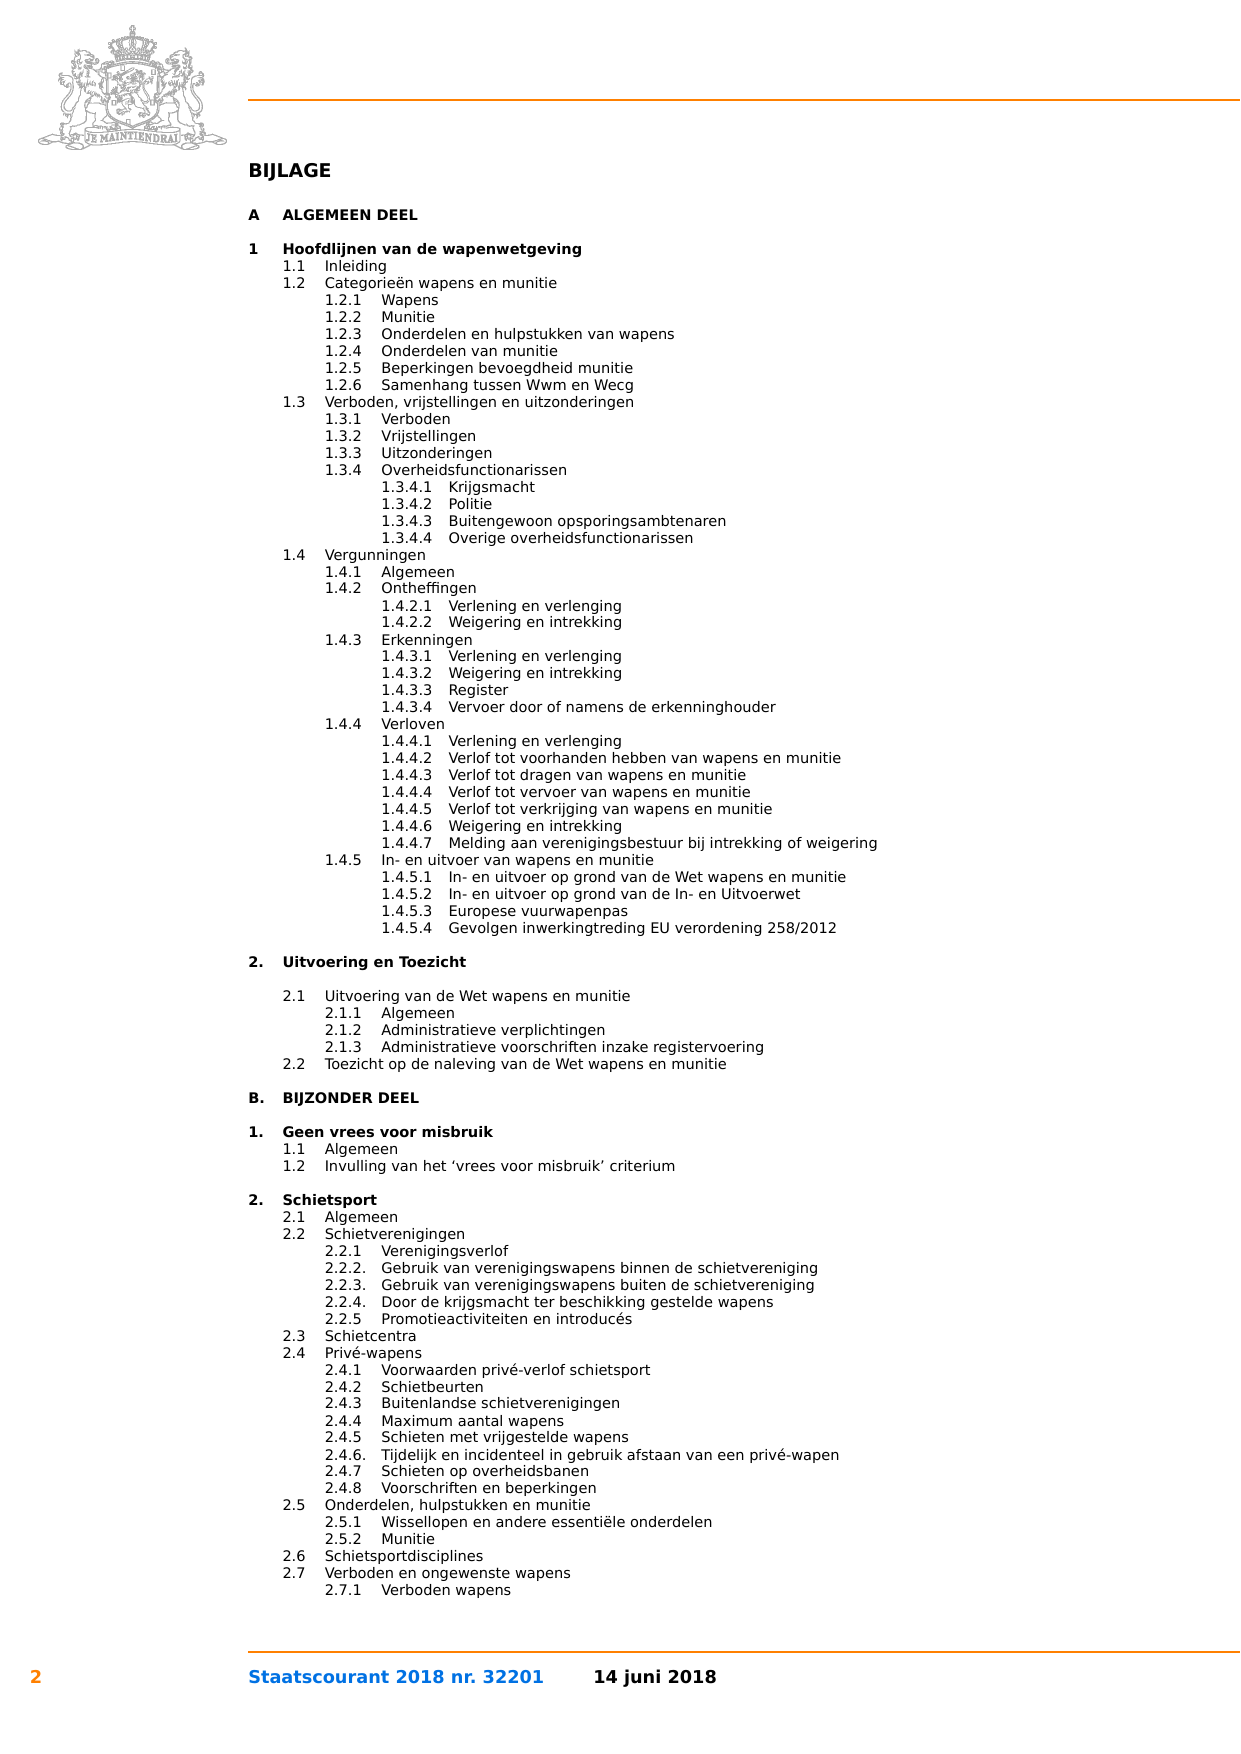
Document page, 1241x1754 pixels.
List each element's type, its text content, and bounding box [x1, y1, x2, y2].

table_cell [276, 1039, 319, 1056]
table_cell Hoofdlijnen van de wapenwetgeving [276, 241, 1163, 258]
table_cell [248, 1429, 276, 1446]
table_cell [248, 665, 276, 682]
table_cell [248, 1243, 276, 1259]
table_cell 2.2 [276, 1056, 319, 1073]
table_cell 2. [248, 954, 276, 971]
table_cell [248, 224, 1163, 241]
table_cell Schietcentra [319, 1328, 1163, 1344]
table_cell [319, 784, 375, 801]
table_cell [248, 445, 276, 462]
table_cell Algemeen [319, 1141, 1163, 1158]
table_cell [248, 1345, 276, 1361]
table_cell [248, 1226, 276, 1243]
table_cell Verlof tot voorhanden hebben van wapens en munitie [442, 750, 1163, 767]
table_cell [248, 1260, 276, 1277]
table_cell 1.4.4.7 [375, 835, 442, 852]
table_cell [248, 733, 276, 750]
table_cell 2.5.2 [319, 1531, 375, 1548]
table_cell Weigering en intrekking [442, 614, 1163, 631]
table_cell Verlening en verlenging [442, 598, 1163, 614]
table_cell Schieten op overheidsbanen [375, 1463, 1163, 1480]
table_cell 1.4.4.4 [375, 784, 442, 801]
table_cell 2.2.2. [319, 1260, 375, 1277]
table_cell [276, 1413, 319, 1429]
table_cell [319, 733, 375, 750]
table_cell [276, 1395, 319, 1412]
table_cell 1.3.4.4 [375, 530, 442, 546]
table_cell 1. [248, 1124, 276, 1141]
table_cell [276, 614, 319, 631]
table_cell [276, 750, 319, 767]
table_cell [248, 564, 276, 580]
table_cell Overheidsfunctionarissen [375, 462, 1163, 478]
table_cell [276, 631, 319, 648]
table_cell [276, 784, 319, 801]
table_cell 2.4 [276, 1345, 319, 1361]
table_cell [276, 920, 319, 937]
table_cell Categorieën wapens en munitie [319, 275, 1163, 292]
table_cell 2.3 [276, 1328, 319, 1344]
table_cell [248, 258, 276, 275]
table_cell [248, 479, 276, 496]
table_cell 1.4.1 [319, 564, 375, 580]
table_cell [248, 598, 276, 614]
table_cell Overige overheidsfunctionarissen [442, 530, 1163, 546]
table_cell 2.4.8 [319, 1480, 375, 1497]
table_cell In- en uitvoer op grond van de In- en Uitvoerwet [442, 886, 1163, 903]
table_cell 1.2.1 [319, 292, 375, 309]
table_cell [248, 394, 276, 411]
table_cell [276, 479, 319, 496]
table_cell Melding aan verenigingsbestuur bij intrekking of weigering [442, 835, 1163, 852]
table_cell 2.1 [276, 988, 319, 1005]
table_cell 1.3.4.1 [375, 479, 442, 496]
table_cell 2.4.4 [319, 1413, 375, 1429]
table_cell [276, 733, 319, 750]
table_cell 1.3.1 [319, 411, 375, 428]
table_cell [276, 682, 319, 699]
table_cell 1.2.2 [319, 309, 375, 326]
table_cell 1.3 [276, 394, 319, 411]
table_cell [276, 1429, 319, 1446]
table_cell [248, 614, 276, 631]
table_cell 2.2.3. [319, 1277, 375, 1293]
table_cell [248, 1480, 276, 1497]
table_cell [276, 852, 319, 869]
table_cell [248, 631, 276, 648]
table_cell Promotieactiviteiten en introducés [375, 1311, 1163, 1327]
table_cell [276, 886, 319, 903]
table_cell [319, 513, 375, 529]
table_cell Schietsportdisciplines [319, 1548, 1163, 1565]
table_cell Onderdelen en hulpstukken van wapens [375, 326, 1163, 343]
table_cell [319, 682, 375, 699]
table_cell 1.1 [276, 258, 319, 275]
table_cell [248, 1073, 1163, 1090]
table_cell 2.2.4. [319, 1294, 375, 1311]
table_cell Krijgsmacht [442, 479, 1163, 496]
table_cell [276, 411, 319, 428]
table_cell 1.3.4 [319, 462, 375, 478]
table_cell 1.4.5.2 [375, 886, 442, 903]
table_cell [276, 462, 319, 478]
table_cell [248, 1005, 276, 1022]
table_cell Maximum aantal wapens [375, 1413, 1163, 1429]
table_cell [276, 699, 319, 716]
table_cell [248, 292, 276, 309]
table_header ALGEMEEN DEEL [276, 207, 1163, 224]
table_cell Uitvoering van de Wet wapens en munitie [319, 988, 1163, 1005]
table_cell [276, 343, 319, 360]
table_cell [319, 496, 375, 512]
table_cell Vervoer door of namens de erkenninghouder [442, 699, 1163, 716]
table_cell 2.6 [276, 1548, 319, 1565]
table_cell [276, 598, 319, 614]
table_cell [248, 818, 276, 835]
table_cell 1.2.6 [319, 377, 375, 394]
table_cell [248, 1497, 276, 1514]
table_cell 2. [248, 1192, 276, 1209]
table_cell Uitvoering en Toezicht [276, 954, 1163, 971]
table_cell Vrijstellingen [375, 428, 1163, 444]
table_cell [248, 1361, 276, 1378]
table_cell Register [442, 682, 1163, 699]
table_cell [248, 716, 276, 733]
table_cell [319, 479, 375, 496]
table_cell Wissellopen en andere essentiële onderdelen [375, 1514, 1163, 1531]
table_cell [276, 1022, 319, 1039]
table_cell [248, 767, 276, 784]
table_cell 1.3.4.2 [375, 496, 442, 512]
table_cell [319, 767, 375, 784]
table_cell Onderdelen, hulpstukken en munitie [319, 1497, 1163, 1514]
table_cell [248, 1413, 276, 1429]
table_cell 1.3.3 [319, 445, 375, 462]
table_cell [248, 920, 276, 937]
table_cell 2.4.3 [319, 1395, 375, 1412]
table_cell 1.2.3 [319, 326, 375, 343]
table_cell [248, 971, 1163, 988]
table_cell [276, 564, 319, 580]
table_cell 1.4 [276, 546, 319, 563]
table_cell Algemeen [375, 1005, 1163, 1022]
table_cell 1.4.5.1 [375, 869, 442, 886]
table_cell Munitie [375, 1531, 1163, 1548]
table_cell Gebruik van verenigingswapens binnen de schietvereniging [375, 1260, 1163, 1277]
table_cell 1.4.3.1 [375, 648, 442, 665]
table_cell [248, 1328, 276, 1344]
table_cell Voorwaarden privé-verlof schietsport [375, 1361, 1163, 1378]
table_cell 1 [248, 241, 276, 258]
table_cell Beperkingen bevoegdheid munitie [375, 360, 1163, 377]
table_cell Verboden [375, 411, 1163, 428]
table_cell [248, 580, 276, 597]
table_cell [276, 292, 319, 309]
table_cell [248, 750, 276, 767]
table_cell Door de krijgsmacht ter beschikking gestelde wapens [375, 1294, 1163, 1311]
table_cell 1.4.5 [319, 852, 375, 869]
table_cell 1.4.4.6 [375, 818, 442, 835]
table_cell [248, 682, 276, 699]
table_cell [276, 326, 319, 343]
table_cell Politie [442, 496, 1163, 512]
table_cell Wapens [375, 292, 1163, 309]
table_cell [276, 801, 319, 818]
table_cell [276, 1514, 319, 1531]
table_cell Toezicht op de naleving van de Wet wapens en munitie [319, 1056, 1163, 1073]
table_cell 1.4.3.3 [375, 682, 442, 699]
table_cell Vergunningen [319, 546, 1163, 563]
table_cell [319, 801, 375, 818]
table_cell [276, 360, 319, 377]
table_cell 1.4.4.3 [375, 767, 442, 784]
table_cell Verlening en verlenging [442, 733, 1163, 750]
table_cell [248, 275, 276, 292]
table_cell [248, 1446, 276, 1463]
table_cell [248, 462, 276, 478]
table_cell [248, 411, 276, 428]
table_cell [248, 1514, 276, 1531]
table_cell Schieten met vrijgestelde wapens [375, 1429, 1163, 1446]
table_cell [319, 598, 375, 614]
table_cell Algemeen [319, 1209, 1163, 1226]
table_cell [276, 1243, 319, 1259]
table_cell 1.4.5.3 [375, 903, 442, 920]
table_cell [248, 869, 276, 886]
table_cell 1.4.2 [319, 580, 375, 597]
table_cell [319, 648, 375, 665]
table_cell 1.2 [276, 275, 319, 292]
table_cell [276, 1531, 319, 1548]
table_cell Schietbeurten [375, 1379, 1163, 1395]
table_cell [248, 886, 276, 903]
table_cell [319, 818, 375, 835]
table_cell Verlof tot dragen van wapens en munitie [442, 767, 1163, 784]
table_cell Verboden wapens [375, 1582, 1163, 1599]
table_cell Buitengewoon opsporingsambtenaren [442, 513, 1163, 529]
table_cell [319, 869, 375, 886]
table_cell 1.4.2.1 [375, 598, 442, 614]
table_cell [319, 530, 375, 546]
table_cell [276, 1582, 319, 1599]
table_cell [248, 530, 276, 546]
table_cell BIJZONDER DEEL [276, 1090, 1163, 1107]
table_cell [248, 1141, 276, 1158]
table_cell 1.3.2 [319, 428, 375, 444]
table_cell [248, 852, 276, 869]
table_cell [248, 1582, 276, 1599]
table_cell [276, 835, 319, 852]
table_cell Verlof tot vervoer van wapens en munitie [442, 784, 1163, 801]
table_cell Gebruik van verenigingswapens buiten de schietvereniging [375, 1277, 1163, 1293]
table_cell 1.4.4 [319, 716, 375, 733]
table_cell 1.4.3.4 [375, 699, 442, 716]
table_cell Tijdelijk en incidenteel in gebruik afstaan van een privé-wapen [375, 1446, 1163, 1463]
table_cell [248, 1311, 276, 1327]
table_cell [319, 903, 375, 920]
table_cell Uitzonderingen [375, 445, 1163, 462]
table_cell [319, 835, 375, 852]
table_cell 2.4.2 [319, 1379, 375, 1395]
table_cell 1.3.4.3 [375, 513, 442, 529]
table_cell 1.4.2.2 [375, 614, 442, 631]
table_cell [276, 580, 319, 597]
table_cell 1.4.4.5 [375, 801, 442, 818]
table_cell [248, 360, 276, 377]
table_cell [248, 343, 276, 360]
table_cell 2.4.7 [319, 1463, 375, 1480]
table_cell B. [248, 1090, 276, 1107]
table_cell [276, 1005, 319, 1022]
table_cell [276, 818, 319, 835]
table_cell In- en uitvoer op grond van de Wet wapens en munitie [442, 869, 1163, 886]
table_cell 1.4.4.1 [375, 733, 442, 750]
table_cell [276, 1480, 319, 1497]
table_cell Algemeen [375, 564, 1163, 580]
table_cell Buitenlandse schietverenigingen [375, 1395, 1163, 1412]
table_cell [248, 1175, 1163, 1192]
table_cell [248, 835, 276, 852]
table_cell 2.1 [276, 1209, 319, 1226]
table_cell [248, 1395, 276, 1412]
table_cell 1.2.5 [319, 360, 375, 377]
table_cell 2.1.3 [319, 1039, 375, 1056]
table_cell Invulling van het ‘vrees voor misbruik’ criterium [319, 1158, 1163, 1175]
table_cell Weigering en intrekking [442, 665, 1163, 682]
table_cell Verlof tot verkrijging van wapens en munitie [442, 801, 1163, 818]
table_cell [276, 513, 319, 529]
table_cell [319, 886, 375, 903]
table_cell [276, 496, 319, 512]
table_cell [276, 428, 319, 444]
picture [38, 25, 227, 150]
table_cell Weigering en intrekking [442, 818, 1163, 835]
table_cell [276, 1311, 319, 1327]
table_cell [276, 767, 319, 784]
table_cell [276, 377, 319, 394]
table_cell Verloven [375, 716, 1163, 733]
table_cell [276, 1277, 319, 1293]
table_cell [248, 1531, 276, 1548]
table_cell [276, 1294, 319, 1311]
table_cell [248, 1277, 276, 1293]
table_cell [248, 648, 276, 665]
table_cell 2.4.1 [319, 1361, 375, 1378]
table_cell 2.7.1 [319, 1582, 375, 1599]
table_cell Inleiding [319, 258, 1163, 275]
table_cell 1.2 [276, 1158, 319, 1175]
table_cell [248, 1107, 1163, 1124]
table_cell 2.2.1 [319, 1243, 375, 1259]
table_cell [276, 1260, 319, 1277]
table_cell [248, 1209, 276, 1226]
table_cell Privé-wapens [319, 1345, 1163, 1361]
table_cell Europese vuurwapenpas [442, 903, 1163, 920]
table_cell [248, 1022, 276, 1039]
table_cell [248, 326, 276, 343]
table_cell Verlening en verlenging [442, 648, 1163, 665]
table_cell 2.7 [276, 1565, 319, 1582]
table_cell [319, 750, 375, 767]
table_cell [248, 1039, 276, 1056]
table_cell 2.2.5 [319, 1311, 375, 1327]
table_cell [248, 1158, 276, 1175]
table_cell [276, 665, 319, 682]
table_cell 2.5.1 [319, 1514, 375, 1531]
table_cell [248, 903, 276, 920]
table_cell [248, 699, 276, 716]
table_cell Voorschriften en beperkingen [375, 1480, 1163, 1497]
table_cell [248, 428, 276, 444]
table_cell [276, 530, 319, 546]
table_cell 2.2 [276, 1226, 319, 1243]
table_cell [276, 869, 319, 886]
table_cell Schietsport [276, 1192, 1163, 1209]
table_cell Ontheffingen [375, 580, 1163, 597]
table_cell 2.4.6. [319, 1446, 375, 1463]
table_cell [248, 496, 276, 512]
table_cell 1.4.3.2 [375, 665, 442, 682]
table_cell [248, 546, 276, 563]
table_cell [276, 1463, 319, 1480]
table_cell 1.2.4 [319, 343, 375, 360]
table_cell [319, 699, 375, 716]
table_cell [248, 1548, 276, 1565]
table_cell [276, 903, 319, 920]
table_cell Verboden en ongewenste wapens [319, 1565, 1163, 1582]
table_cell 2.1.1 [319, 1005, 375, 1022]
table_cell 2.1.2 [319, 1022, 375, 1039]
table_cell [248, 513, 276, 529]
table_cell 2.4.5 [319, 1429, 375, 1446]
table_cell [248, 784, 276, 801]
table_cell Administratieve voorschriften inzake registervoering [375, 1039, 1163, 1056]
table_cell [248, 377, 276, 394]
table_header A [248, 207, 276, 224]
table_cell [248, 1294, 276, 1311]
table_cell [248, 801, 276, 818]
table_cell [319, 665, 375, 682]
table_cell [276, 1446, 319, 1463]
table_cell Verenigingsverlof [375, 1243, 1163, 1259]
table_cell [276, 648, 319, 665]
table_cell [248, 1565, 276, 1582]
table_cell 2.5 [276, 1497, 319, 1514]
table_cell Erkenningen [375, 631, 1163, 648]
table_cell [248, 988, 276, 1005]
table_cell [248, 937, 1163, 954]
table_cell 1.4.4.2 [375, 750, 442, 767]
table_cell Munitie [375, 309, 1163, 326]
table_cell [248, 1379, 276, 1395]
table_cell 1.4.5.4 [375, 920, 442, 937]
table_cell [276, 309, 319, 326]
table_cell [248, 1463, 276, 1480]
table_cell Onderdelen van munitie [375, 343, 1163, 360]
table_cell [276, 1379, 319, 1395]
table_cell Geen vrees voor misbruik [276, 1124, 1163, 1141]
table_cell [276, 716, 319, 733]
table_cell Samenhang tussen Wwm en Wecg [375, 377, 1163, 394]
subtitle BIJLAGE [248, 160, 1163, 182]
table_cell Administratieve verplichtingen [375, 1022, 1163, 1039]
table_cell In- en uitvoer van wapens en munitie [375, 852, 1163, 869]
table_cell [248, 309, 276, 326]
table_cell [276, 1361, 319, 1378]
table_cell [248, 1056, 276, 1073]
table_cell 1.4.3 [319, 631, 375, 648]
table_cell Gevolgen inwerkingtreding EU verordening 258/2012 [442, 920, 1163, 937]
table_cell Verboden, vrijstellingen en uitzonderingen [319, 394, 1163, 411]
table_cell [319, 614, 375, 631]
table_cell Schietverenigingen [319, 1226, 1163, 1243]
table_cell [276, 445, 319, 462]
table_cell 1.1 [276, 1141, 319, 1158]
table_cell [319, 920, 375, 937]
